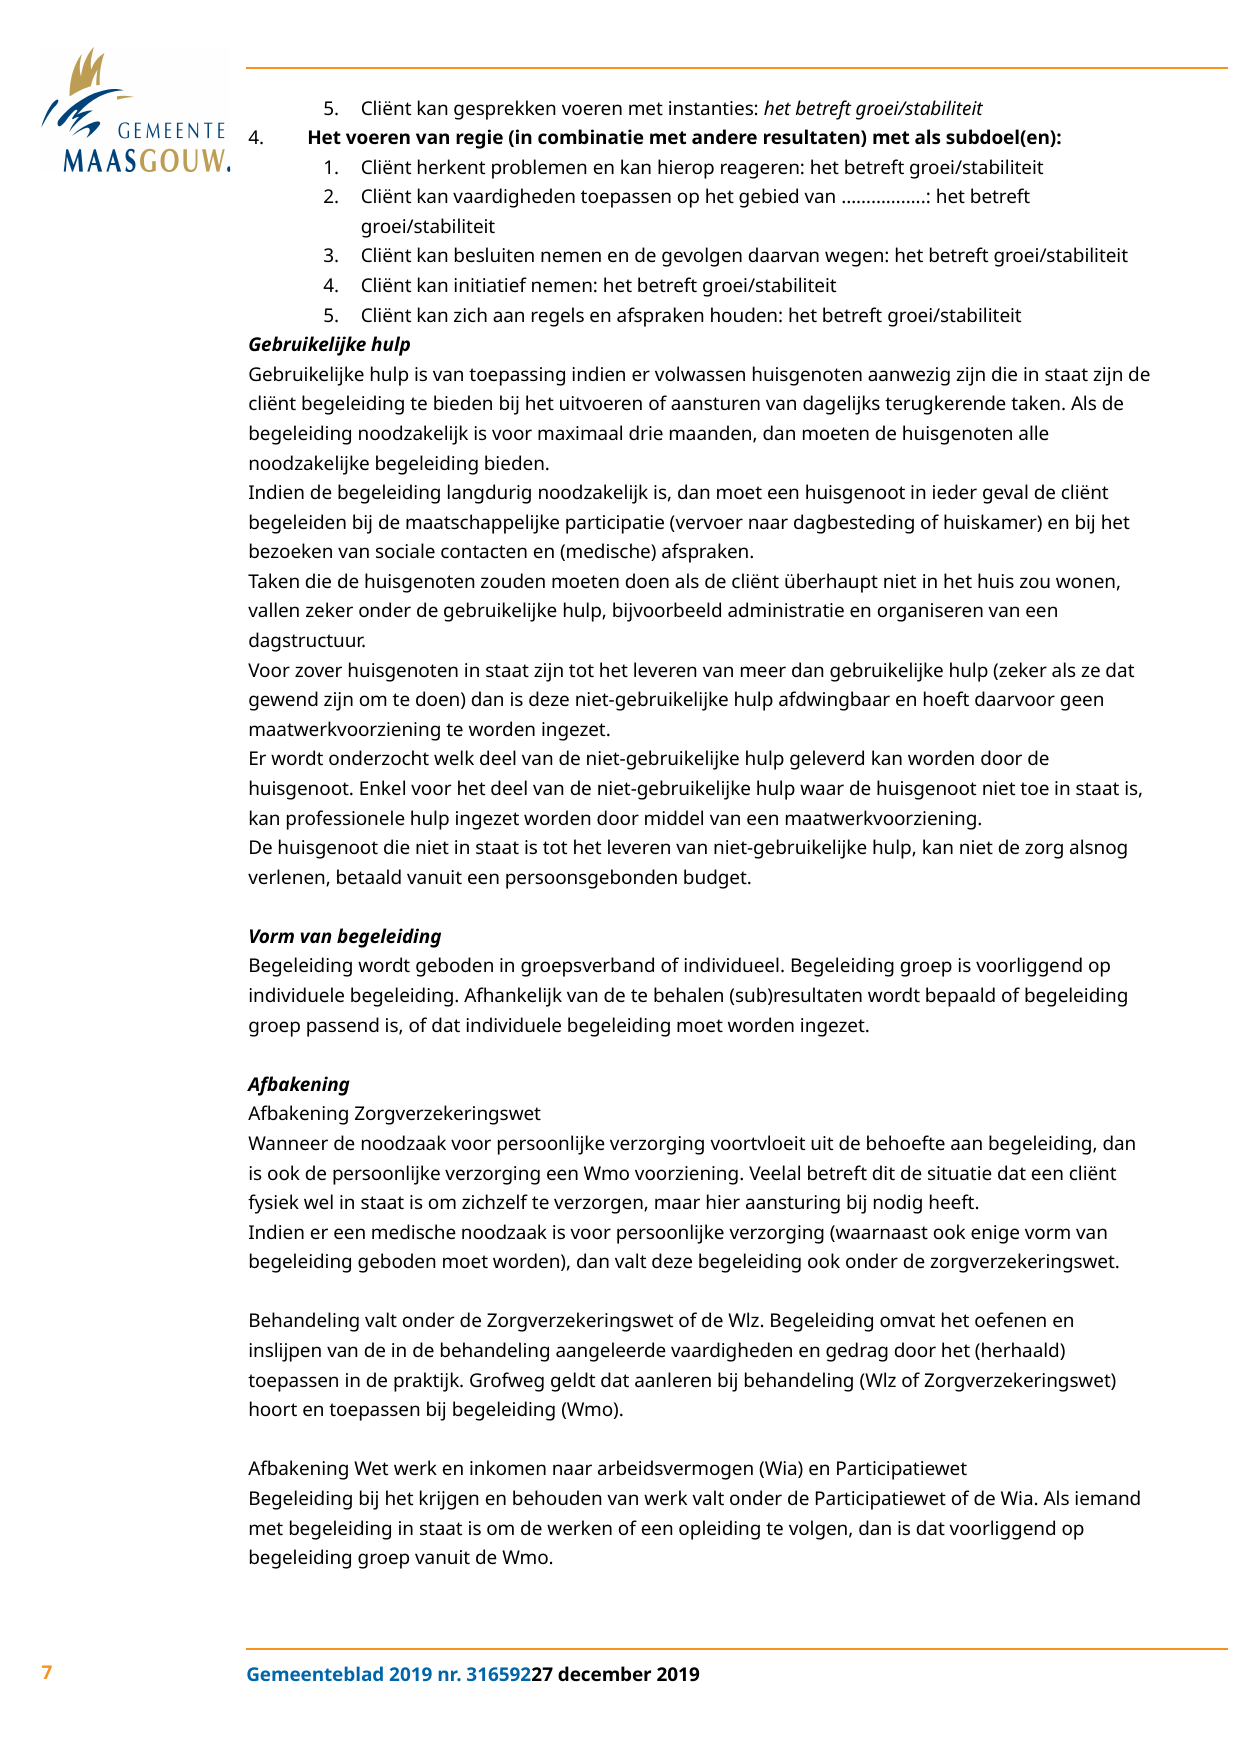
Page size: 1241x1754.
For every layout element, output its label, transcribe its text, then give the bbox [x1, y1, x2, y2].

text Behandeling valt onder de Zorgverzekeringswet of de Wlz. Begeleiding omvat het oefenen en inslijpen van de in de behandeling aangeleerde vaardigheden en gedrag door het (herhaald) toepassen in de praktijk. Grofweg geldt dat aanleren bij behandeling (Wlz of Zorgverzekeringswet) hoort en toepassen bij begeleiding (Wmo). [248, 1308, 1152, 1422]
text Indien er een medische noodzaak is voor persoonlijke verzorging (waarnaast ook enige vorm van begeleiding geboden moet worden), dan valt deze begeleiding ook onder de zorgverzekeringswet. [248, 1219, 1152, 1274]
text Begeleiding bij het krijgen en behouden van werk valt onder de Participatiewet of de Wia. Als iemand met begeleiding in staat is om de werken of een opleiding te volgen, dan is dat voorliggend op begeleiding groep vanuit de Wmo. [248, 1485, 1152, 1570]
text Taken die de huisgenoten zouden moeten doen als de cliënt überhaupt niet in het huis zou wonen, vallen zeker onder de gebruikelijke hulp, bijvoorbeeld administratie en organiseren van een dagstructuur. [248, 568, 1152, 653]
list Cliënt kan vaardigheden toepassen op het gebied van ……………..: het betreft groei/stabiliteit [323, 183, 1152, 239]
list Cliënt herkent problemen en kan hierop reageren: het betreft groei/stabiliteit [323, 154, 1152, 180]
text Indien de begeleiding langdurig noodzakelijk is, dan moet een huisgenoot in ieder geval de cliënt begeleiden bij de maatschappelijke participatie (vervoer naar dagbesteding of huiskamer) en bij het bezoeken van sociale contacten en (medische) afspraken. [248, 479, 1152, 564]
text Wanneer de noodzaak voor persoonlijke verzorging voortvloeit uit de behoefte aan begeleiding, dan is ook de persoonlijke verzorging een Wmo voorziening. Veelal betreft dit de situatie dat een cliënt fysiek wel in staat is om zichzelf te verzorgen, maar hier aansturing bij nodig heeft. [248, 1130, 1152, 1215]
list Cliënt kan zich aan regels en afspraken houden: het betreft groei/stabiliteit [323, 302, 1152, 328]
picture [41, 47, 231, 172]
list Cliënt kan initiatief nemen: het betreft groei/stabiliteit [323, 272, 1152, 298]
list Cliënt kan gesprekken voeren met instanties: het betreft groei/stabiliteit [323, 95, 1152, 121]
list Cliënt kan besluiten nemen en de gevolgen daarvan wegen: het betreft groei/stabiliteit [323, 243, 1152, 268]
text Afbakening [248, 1071, 1152, 1097]
text Afbakening Zorgverzekeringswet [248, 1101, 1152, 1126]
text Gebruikelijke hulp [248, 331, 1152, 357]
text Voor zover huisgenoten in staat zijn tot het leveren van meer dan gebruikelijke hulp (zeker als ze dat gewend zijn om te doen) dan is deze niet-gebruikelijke hulp afdwingbaar en hoeft daarvoor geen maatwerkvoorziening te worden ingezet. [248, 657, 1152, 742]
text De huisgenoot die niet in staat is tot het leveren van niet-gebruikelijke hulp, kan niet de zorg alsnog verlenen, betaald vanuit een persoonsgebonden budget. [248, 834, 1152, 890]
text Gebruikelijke hulp is van toepassing indien er volwassen huisgenoten aanwezig zijn die in staat zijn de cliënt begeleiding te bieden bij het uitvoeren of aansturen van dagelijks terugkerende taken. Als de begeleiding noodzakelijk is voor maximaal drie maanden, dan moeten de huisgenoten alle noodzakelijke begeleiding bieden. [248, 361, 1152, 476]
text Vorm van begeleiding [248, 923, 1152, 949]
text Er wordt onderzocht welk deel van de niet-gebruikelijke hulp geleverd kan worden door de huisgenoot. Enkel voor het deel van de niet-gebruikelijke hulp waar de huisgenoot niet toe in staat is, kan professionele hulp ingezet worden door middel van een maatwerkvoorziening. [248, 746, 1152, 831]
text Afbakening Wet werk en inkomen naar arbeidsvermogen (Wia) en Participatiewet [248, 1456, 1152, 1481]
list Het voeren van regie (in combinatie met andere resultaten) met als subdoel(en): [248, 124, 1152, 150]
text Begeleiding wordt geboden in groepsverband of individueel. Begeleiding groep is voorliggend op individuele begeleiding. Afhankelijk van de te behalen (sub)resultaten wordt bepaald of begeleiding groep passend is, of dat individuele begeleiding moet worden ingezet. [248, 953, 1152, 1038]
